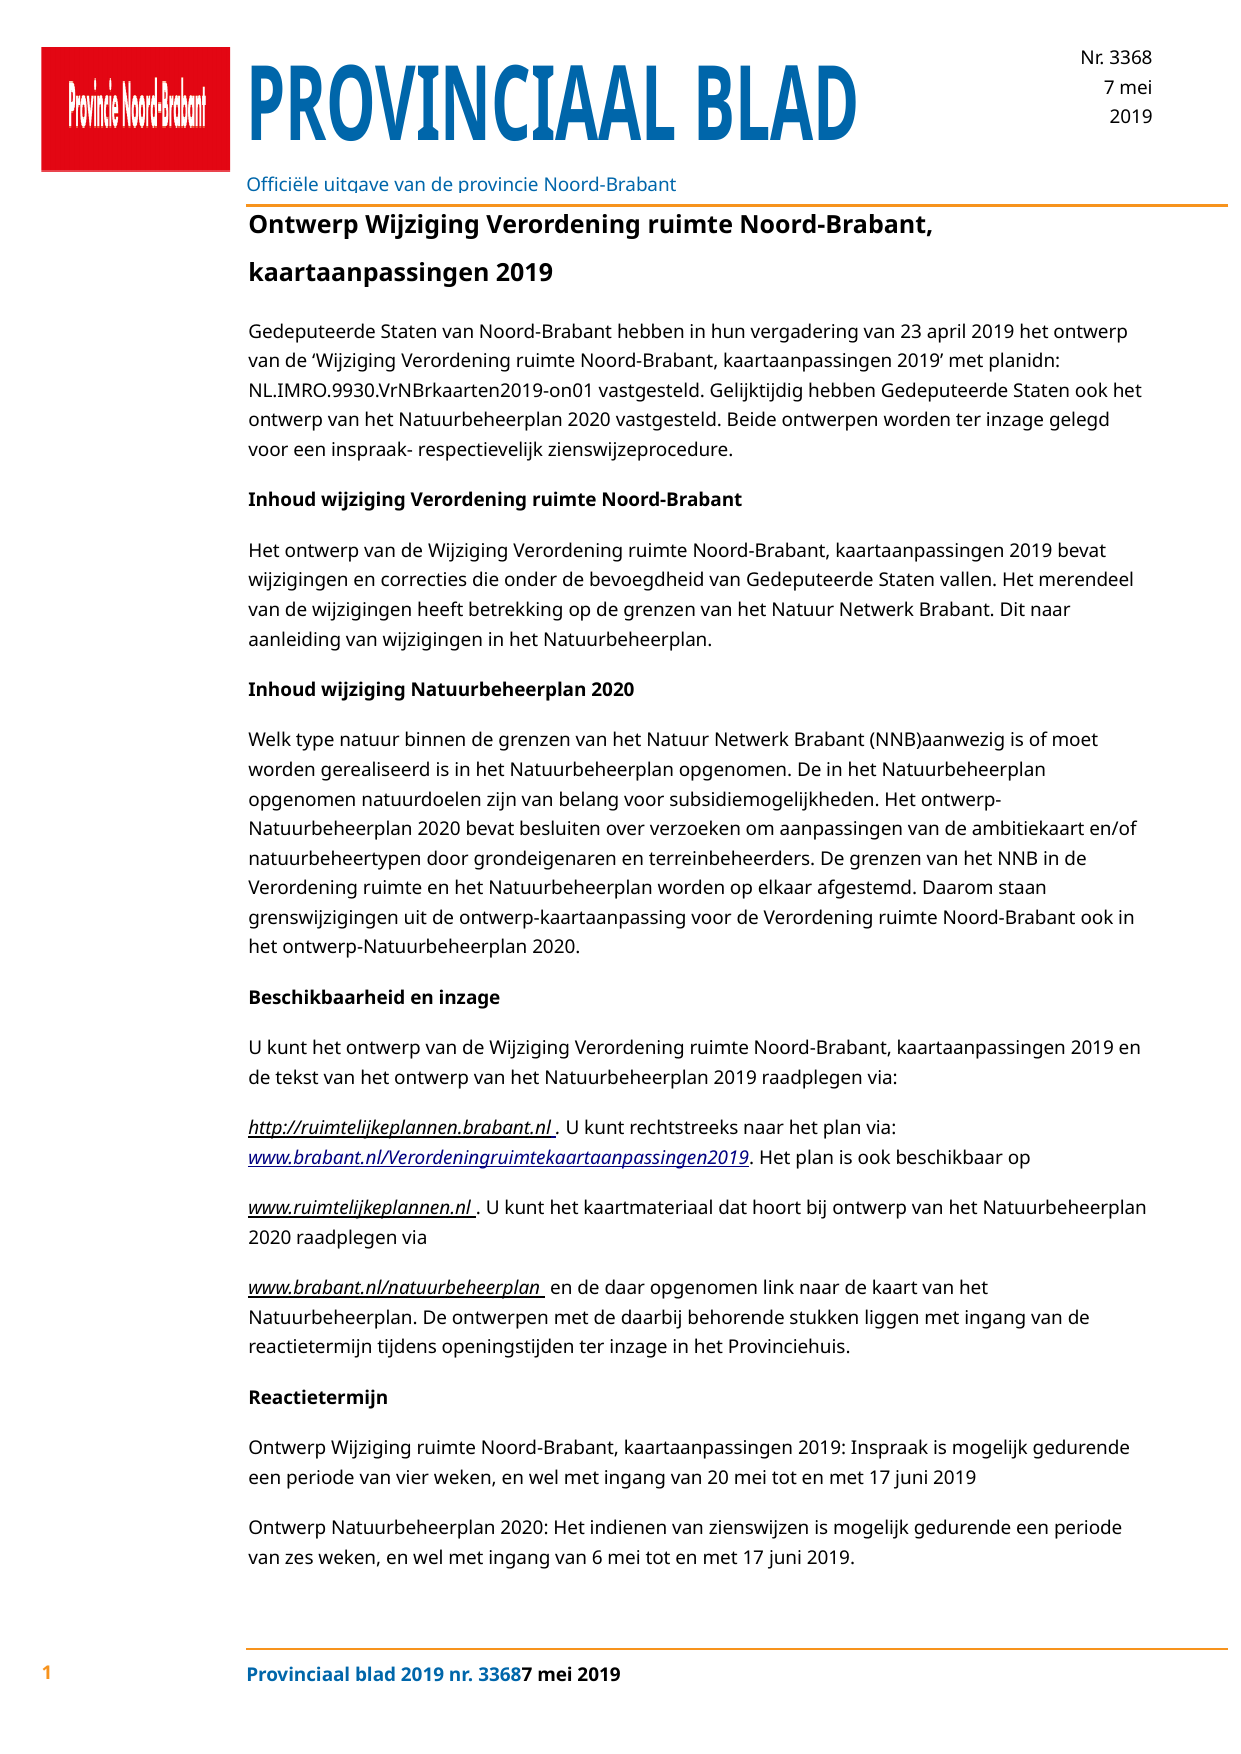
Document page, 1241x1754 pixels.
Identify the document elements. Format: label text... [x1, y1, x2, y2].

text Ontwerp Wijziging ruimte Noord-Brabant, kaartaanpassingen 2019: Inspraak is mogelijk gedurende een periode van vier weken, en wel met ingang van 20 mei tot en met 17 juni 2019 [248, 1434, 1152, 1490]
text Het ontwerp van de Wijziging Verordening ruimte Noord-Brabant, kaartaanpassingen 2019 bevat wijzigingen en correcties die onder de bevoegdheid van Gedeputeerde Staten vallen. Het merendeel van de wijzigingen heeft betrekking op de grenzen van het Natuur Netwerk Brabant. Dit naar aanleiding van wijzigingen in het Natuurbeheerplan. [248, 537, 1152, 652]
text Reactietermijn [248, 1384, 1152, 1410]
picture [41, 47, 231, 172]
text www.ruimtelijkeplannen.nl . U kunt het kaartmateriaal dat hoort bij ontwerp van het Natuurbeheerplan 2020 raadplegen via [248, 1194, 1152, 1250]
text U kunt het ontwerp van de Wijziging Verordening ruimte Noord-Brabant, kaartaanpassingen 2019 en de tekst van het ontwerp van het Natuurbeheerplan 2019 raadplegen via: [248, 1034, 1152, 1090]
text Gedeputeerde Staten van Noord-Brabant hebben in hun vergadering van 23 april 2019 het ontwerp van de ‘Wijziging Verordening ruimte Noord-Brabant, kaartaanpassingen 2019’ met planidn: NL.IMRO.9930.VrNBrkaarten2019-on01 vastgesteld. Gelijktijdig hebben Gedeputeerde Staten ook het ontwerp van het Natuurbeheerplan 2020 vastgesteld. Beide ontwerpen worden ter inzage gelegd voor een inspraak- respectievelijk zienswijzeprocedure. [248, 318, 1152, 462]
text Inhoud wijziging Natuurbeheerplan 2020 [248, 676, 1152, 702]
text Ontwerp Wijziging Verordening ruimte Noord-Brabant, kaartaanpassingen 2019 [248, 207, 1152, 288]
text www.brabant.nl/natuurbeheerplan en de daar opgenomen link naar de kaart van het Natuurbeheerplan. De ontwerpen met de daarbij behorende stukken liggen met ingang van de reactietermijn tijdens openingstijden ter inzage in het Provinciehuis. [248, 1274, 1152, 1359]
text Ontwerp Natuurbeheerplan 2020: Het indienen van zienswijzen is mogelijk gedurende een periode van zes weken, en wel met ingang van 6 mei tot en met 17 juni 2019. [248, 1514, 1152, 1570]
text Beschikbaarheid en inzage [248, 984, 1152, 1010]
text http://ruimtelijkeplannen.brabant.nl . U kunt rechtstreeks naar het plan via: www.brabant.nl/Verordeningruimtekaartaanpassingen2019. Het plan is ook beschikbaar op [248, 1114, 1152, 1170]
text Inhoud wijziging Verordening ruimte Noord-Brabant [248, 487, 1152, 512]
text Welk type natuur binnen de grenzen van het Natuur Netwerk Brabant (NNB)aanwezig is of moet worden gerealiseerd is in het Natuurbeheerplan opgenomen. De in het Natuurbeheerplan opgenomen natuurdoelen zijn van belang voor subsidiemogelijkheden. Het ontwerp-Natuurbeheerplan 2020 bevat besluiten over verzoeken om aanpassingen van de ambitiekaart en/of natuurbeheertypen door grondeigenaren en terreinbeheerders. De grenzen van het NNB in de Verordening ruimte en het Natuurbeheerplan worden op elkaar afgestemd. Daarom staan grenswijzigingen uit de ontwerp-kaartaanpassing voor de Verordening ruimte Noord-Brabant ook in het ontwerp-Natuurbeheerplan 2020. [248, 727, 1152, 959]
